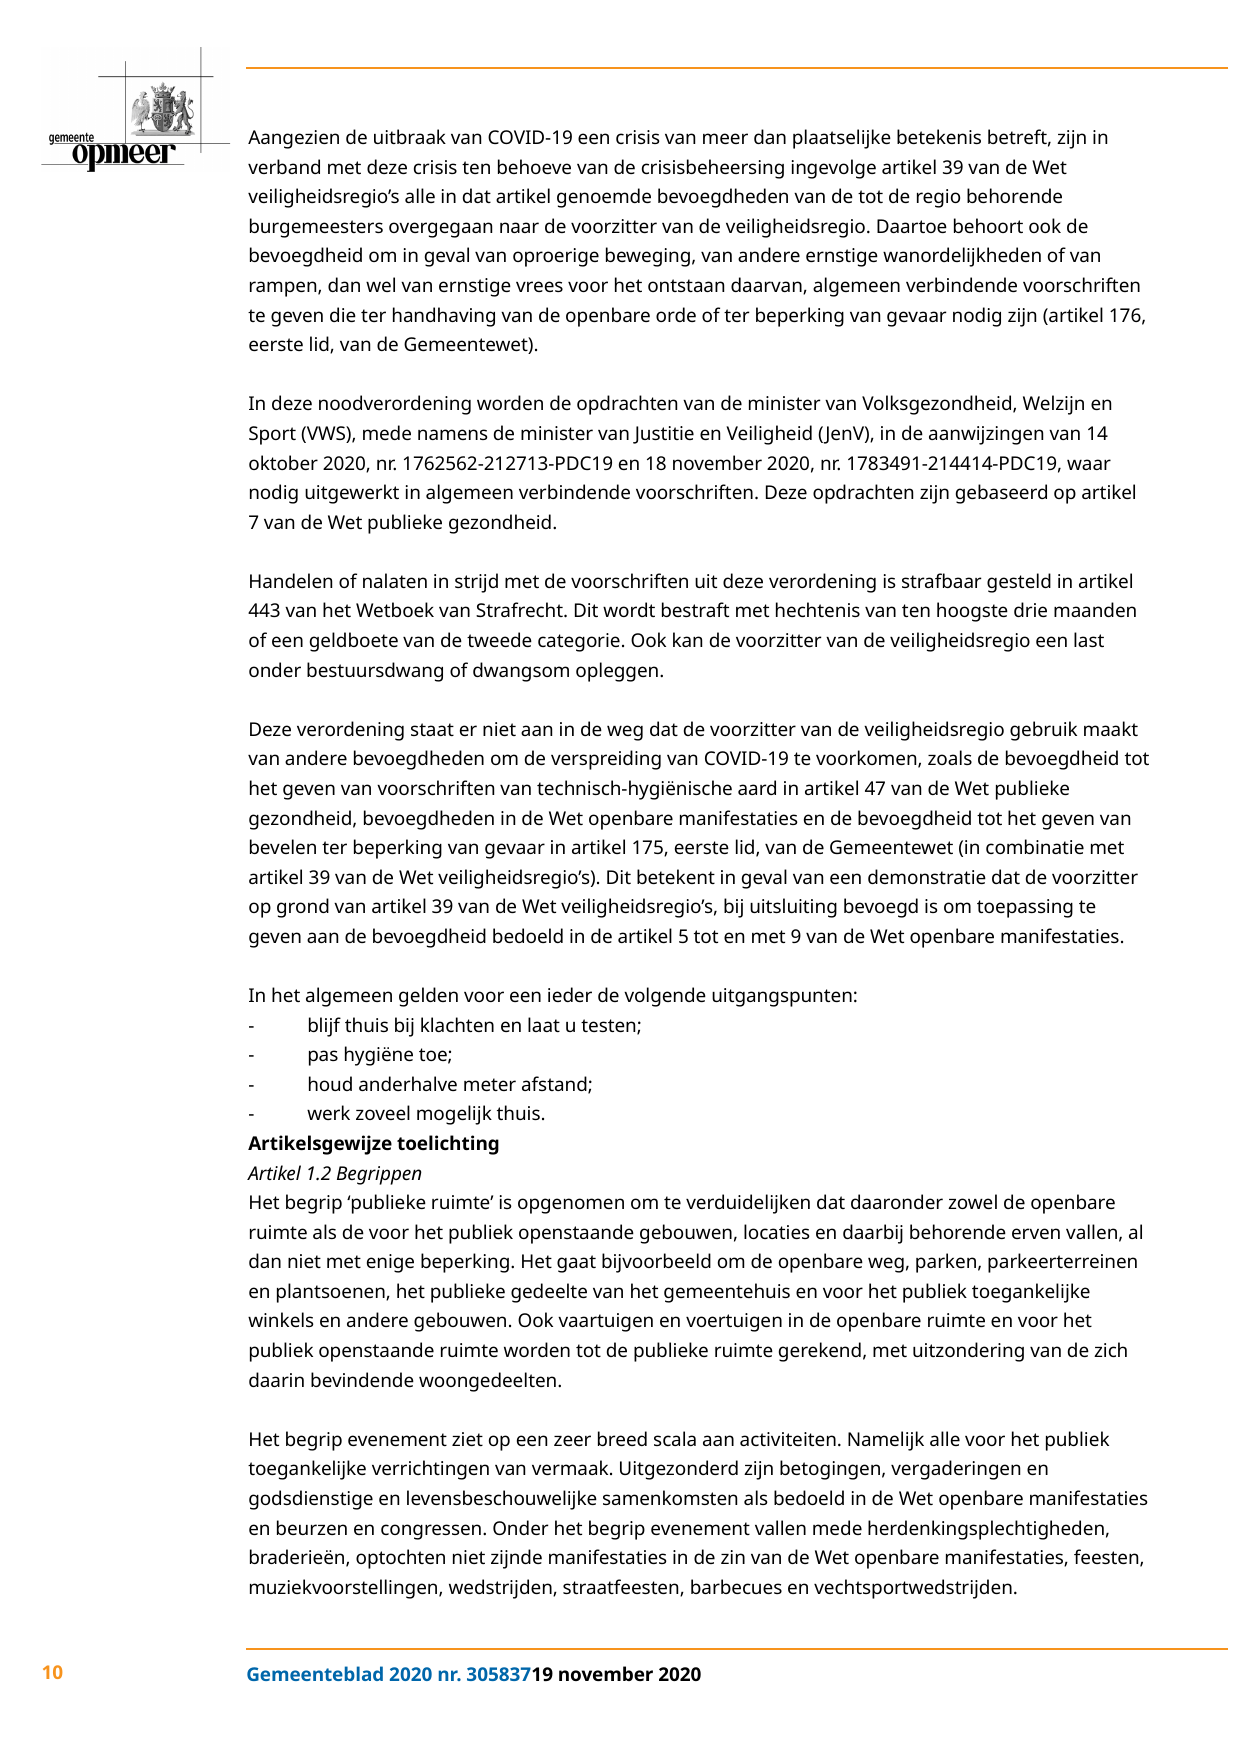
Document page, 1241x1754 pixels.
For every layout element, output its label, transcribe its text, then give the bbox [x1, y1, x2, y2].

list houd anderhalve meter afstand; [248, 1071, 1152, 1097]
text In het algemeen gelden voor een ieder de volgende uitgangspunten: [248, 982, 1152, 1008]
list pas hygiëne toe; [248, 1041, 1152, 1067]
text Het begrip ‘publieke ruimte’ is opgenomen om te verduidelijken dat daaronder zowel de openbare ruimte als de voor het publiek openstaande gebouwen, locaties en daarbij behorende erven vallen, al dan niet met enige beperking. Het gaat bijvoorbeeld om de openbare weg, parken, parkeerterreinen en plantsoenen, het publieke gedeelte van het gemeentehuis en voor het publiek toegankelijke winkels en andere gebouwen. Ook vaartuigen en voertuigen in de openbare ruimte en voor het publiek openstaande ruimte worden tot de publieke ruimte gerekend, met uitzondering van de zich daarin bevindende woongedeelten. [248, 1189, 1152, 1393]
text Deze verordening staat er niet aan in de weg dat de voorzitter van de veiligheidsregio gebruik maakt van andere bevoegdheden om de verspreiding van COVID-19 te voorkomen, zoals de bevoegdheid tot het geven van voorschriften van technisch-hygiënische aard in artikel 47 van de Wet publieke gezondheid, bevoegdheden in de Wet openbare manifestaties en de bevoegdheid tot het geven van bevelen ter beperking van gevaar in artikel 175, eerste lid, van de Gemeentewet (in combinatie met artikel 39 van de Wet veiligheidsregio’s). Dit betekent in geval van een demonstratie dat de voorzitter op grond van artikel 39 van de Wet veiligheidsregio’s, bij uitsluiting bevoegd is om toepassing te geven aan de bevoegdheid bedoeld in de artikel 5 tot en met 9 van de Wet openbare manifestaties. [248, 716, 1152, 949]
text Aangezien de uitbraak van COVID-19 een crisis van meer dan plaatselijke betekenis betreft, zijn in verband met deze crisis ten behoeve van de crisisbeheersing ingevolge artikel 39 van de Wet veiligheidsregio’s alle in dat artikel genoemde bevoegdheden van de tot de regio behorende burgemeesters overgegaan naar de voorzitter van de veiligheidsregio. Daartoe behoort ook de bevoegdheid om in geval van oproerige beweging, van andere ernstige wanordelijkheden of van rampen, dan wel van ernstige vrees voor het ontstaan daarvan, algemeen verbindende voorschriften te geven die ter handhaving van de openbare orde of ter beperking van gevaar nodig zijn (artikel 176, eerste lid, van de Gemeentewet). [248, 124, 1152, 357]
text Het begrip evenement ziet op een zeer breed scala aan activiteiten. Namelijk alle voor het publiek toegankelijke verrichtingen van vermaak. Uitgezonderd zijn betogingen, vergaderingen en godsdienstige en levensbeschouwelijke samenkomsten als bedoeld in de Wet openbare manifestaties en beurzen en congressen. Onder het begrip evenement vallen mede herdenkingsplechtigheden, braderieën, optochten niet zijnde manifestaties in de zin van de Wet openbare manifestaties, feesten, muziekvoorstellingen, wedstrijden, straatfeesten, barbecues en vechtsportwedstrijden. [248, 1426, 1152, 1600]
list werk zoveel mogelijk thuis. [248, 1101, 1152, 1126]
list blijf thuis bij klachten en laat u testen; [248, 1012, 1152, 1038]
picture [41, 47, 231, 172]
text In deze noodverordening worden de opdrachten van de minister van Volksgezondheid, Welzijn en Sport (VWS), mede namens de minister van Justitie en Veiligheid (JenV), in de aanwijzingen van 14 oktober 2020, nr. 1762562-212713-PDC19 en 18 november 2020, nr. 1783491-214414-PDC19, waar nodig uitgewerkt in algemeen verbindende voorschriften. Deze opdrachten zijn gebaseerd op artikel 7 van de Wet publieke gezondheid. [248, 391, 1152, 535]
text Handelen of nalaten in strijd met de voorschriften uit deze verordening is strafbaar gesteld in artikel 443 van het Wetboek van Strafrecht. Dit wordt bestraft met hechtenis van ten hoogste drie maanden of een geldboete van de tweede categorie. Ook kan de voorzitter van de veiligheidsregio een last onder bestuursdwang of dwangsom opleggen. [248, 568, 1152, 683]
text Artikel 1.2 Begrippen [248, 1160, 1152, 1186]
text Artikelsgewijze toelichting [248, 1130, 1152, 1156]
